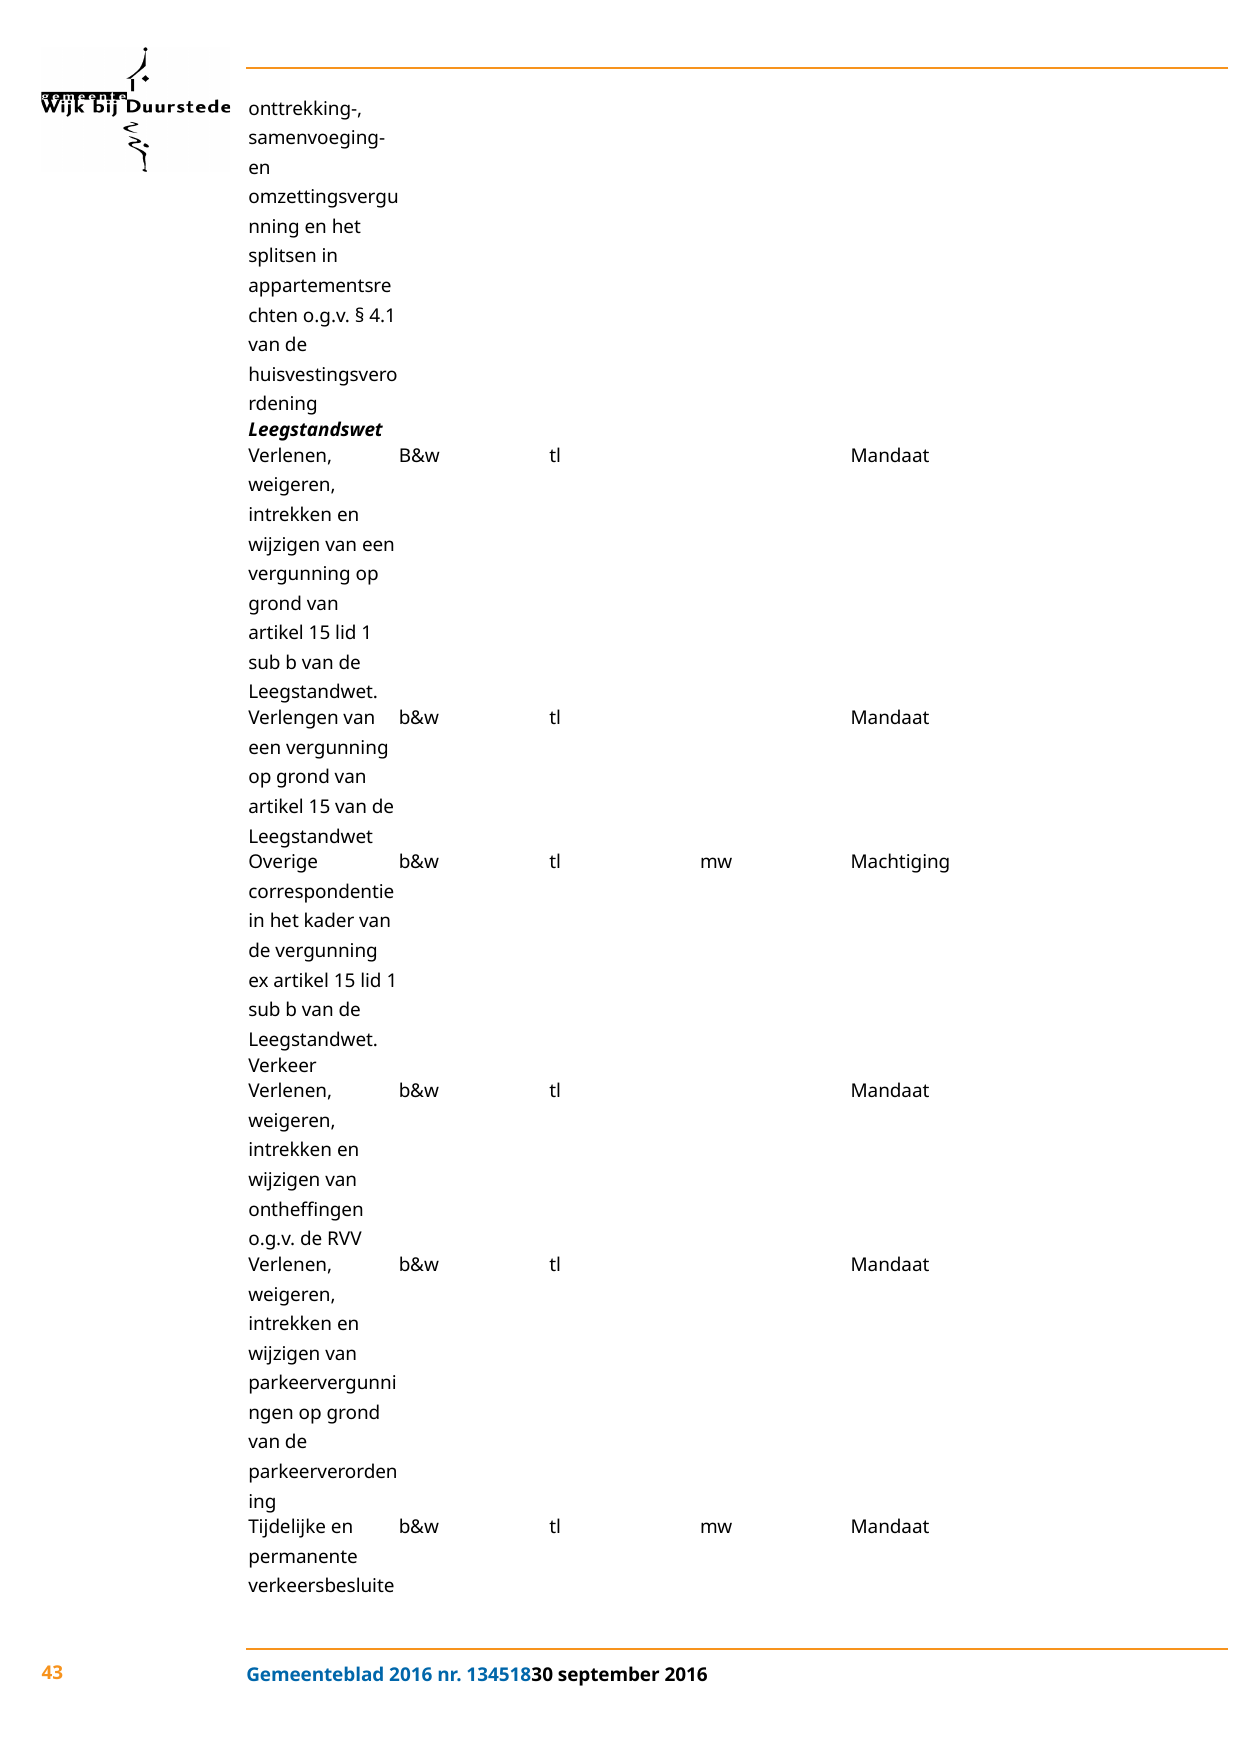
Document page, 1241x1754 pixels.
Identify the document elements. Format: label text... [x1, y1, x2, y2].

table_cell b&w [399, 1514, 549, 1598]
table_cell [850, 416, 1001, 442]
table_cell Verkeer [248, 1052, 398, 1077]
table_cell Verlenen, weigeren, intrekken en wijzigen van een vergunning op grond van artikel 15 lid 1 sub b van de Leegstandwet. [248, 442, 398, 704]
table_cell Mandaat [850, 442, 1001, 704]
table_cell b&w [399, 1078, 549, 1251]
table_cell Mandaat [850, 705, 1001, 848]
table_cell tl [549, 1078, 700, 1251]
table_cell tl [549, 849, 700, 1052]
table_cell [700, 95, 850, 416]
table_cell [399, 95, 549, 416]
table_cell [850, 1052, 1001, 1077]
table_cell Verlengen van een vergunning op grond van artikel 15 van de Leegstandwet [248, 705, 398, 848]
table_cell [700, 705, 850, 848]
table_cell tl [549, 705, 700, 848]
table_cell mw [700, 1514, 850, 1598]
picture [41, 47, 231, 172]
table_cell Mandaat [850, 1251, 1001, 1513]
table_cell Overige correspondentie in het kader van de vergunning ex artikel 15 lid 1 sub b van de Leegstandwet. [248, 849, 398, 1052]
table_cell [549, 95, 700, 416]
table_cell [549, 1052, 700, 1077]
table_cell Verlenen, weigeren, intrekken en wijzigen van ontheffingen o.g.v. de RVV [248, 1078, 398, 1251]
table_cell [700, 1052, 850, 1077]
table_cell [700, 1251, 850, 1513]
table_cell [850, 95, 1001, 416]
table_cell b&w [399, 705, 549, 848]
table_cell [700, 416, 850, 442]
table_cell onttrekking-, samenvoeging- en omzettingsvergunning en het splitsen in appartementsrechten o.g.v. § 4.1 van de huisvestingsverordening [248, 95, 398, 416]
table_cell [700, 442, 850, 704]
table_cell Mandaat [850, 1078, 1001, 1251]
table_cell b&w [399, 849, 549, 1052]
table_cell mw [700, 849, 850, 1052]
table_cell Machtiging [850, 849, 1001, 1052]
table_cell Verlenen, weigeren, intrekken en wijzigen van parkeervergunningen op grond van de parkeerverordening [248, 1251, 398, 1513]
table_cell tl [549, 442, 700, 704]
table_cell [700, 1078, 850, 1251]
table_cell [549, 416, 700, 442]
table_cell [399, 416, 549, 442]
table_cell tl [549, 1514, 700, 1598]
table_cell tl [549, 1251, 700, 1513]
table_cell b&w [399, 1251, 549, 1513]
table_cell Leegstandswet [248, 416, 398, 442]
table_cell Mandaat [850, 1514, 1001, 1598]
table_cell [399, 1052, 549, 1077]
table_cell B&w [399, 442, 549, 704]
table_cell Tijdelijke en permanente verkeersbesluite [248, 1514, 398, 1598]
